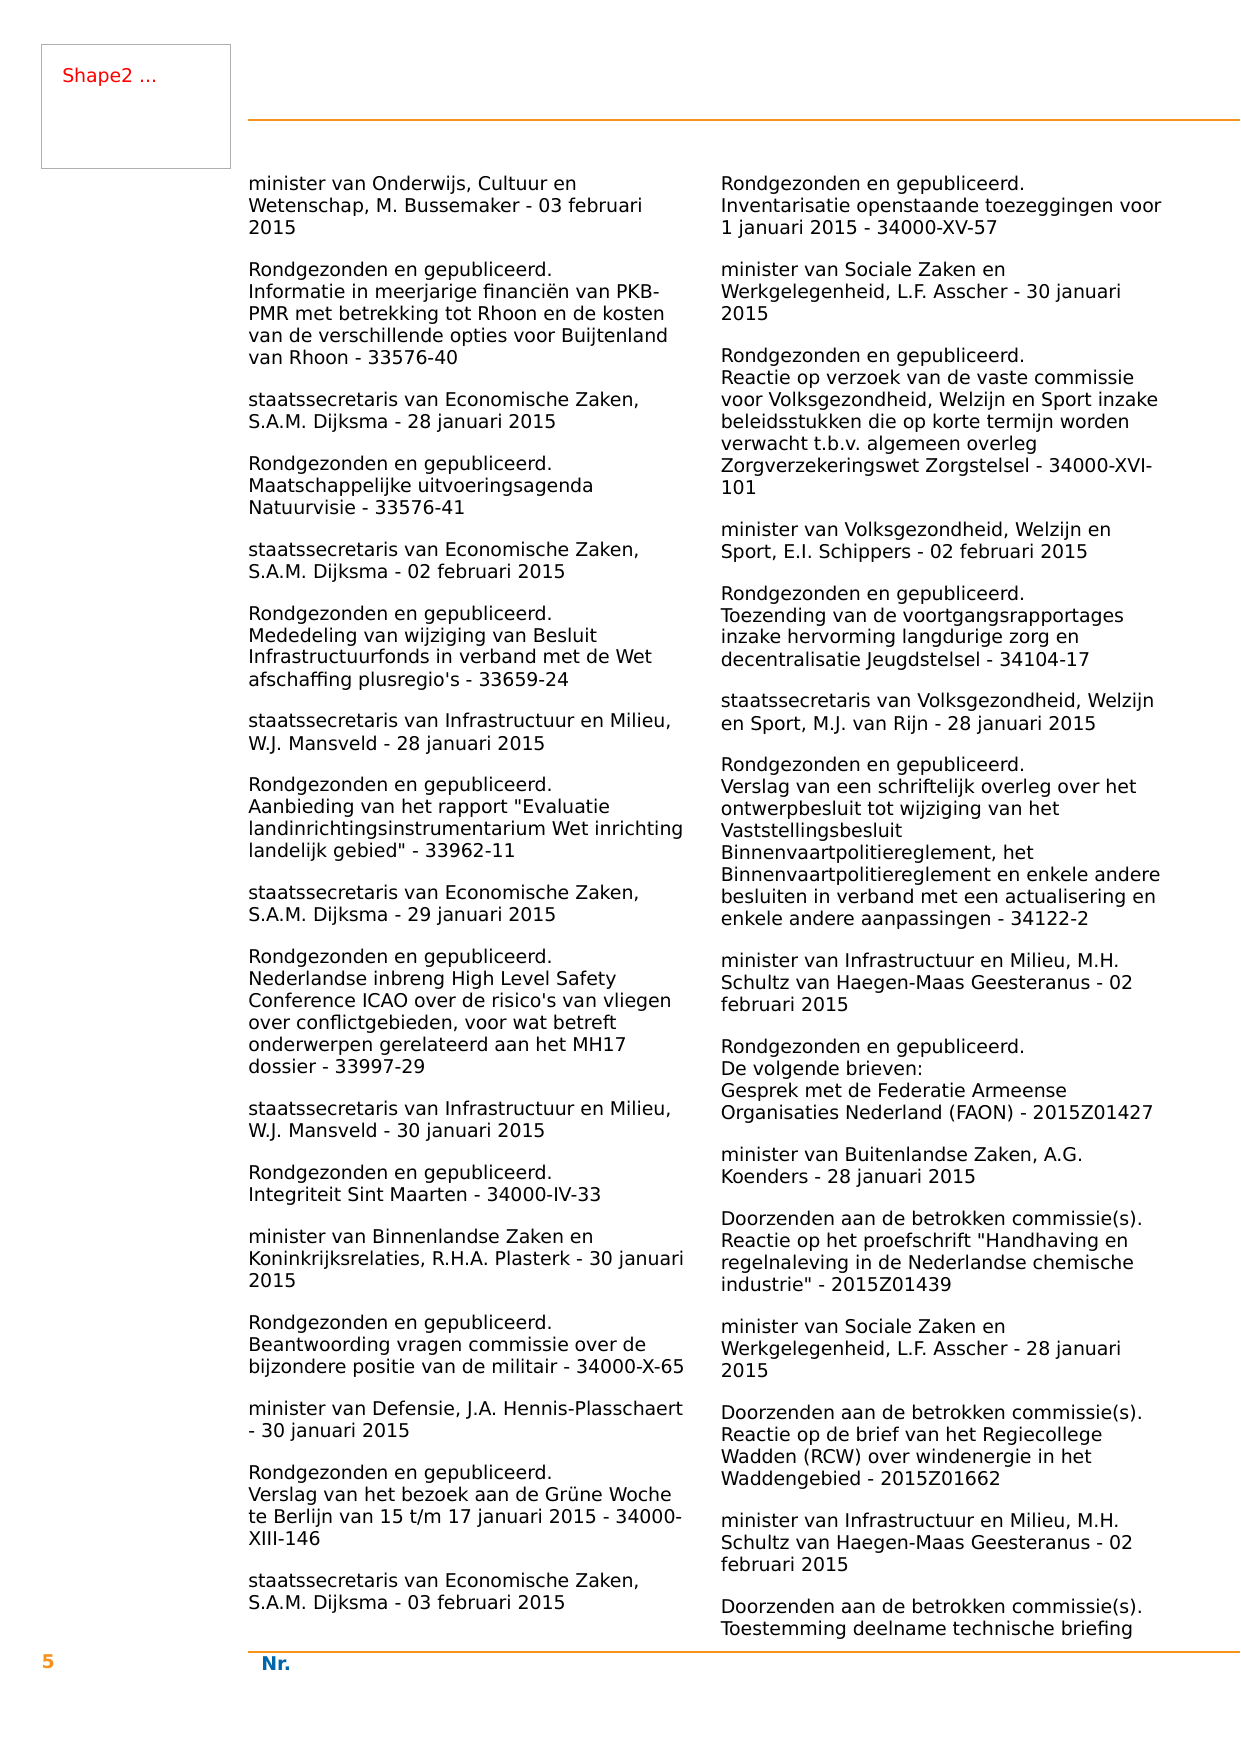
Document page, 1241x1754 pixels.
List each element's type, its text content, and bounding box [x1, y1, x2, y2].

text minister van Infrastructuur en Milieu, M.H. Schultz van Haegen-Maas Geesteranus - 02 februari 2015 [721, 950, 1163, 1016]
text Gesprek met de Federatie Armeense Organisaties Nederland (FAON) - 2015Z01427 [721, 1080, 1163, 1124]
text Doorzenden aan de betrokken commissie(s). [721, 1596, 1163, 1618]
text Rondgezonden en gepubliceerd. [248, 259, 691, 281]
text Reactie op de brief van het Regiecollege Wadden (RCW) over windenergie in het Waddengebied - 2015Z01662 [721, 1424, 1163, 1490]
text minister van Buitenlandse Zaken, A.G. Koenders - 28 januari 2015 [721, 1144, 1163, 1188]
text Rondgezonden en gepubliceerd. [248, 453, 691, 474]
text staatssecretaris van Economische Zaken, S.A.M. Dijksma - 02 februari 2015 [248, 538, 691, 582]
text Reactie op het proefschrift "Handhaving en regelnaleving in de Nederlandse chemische industrie" - 2015Z01439 [721, 1230, 1163, 1296]
text Inventarisatie openstaande toezeggingen voor 1 januari 2015 - 34000-XV-57 [721, 195, 1163, 239]
text minister van Defensie, J.A. Hennis-Plasschaert - 30 januari 2015 [248, 1398, 691, 1442]
text Rondgezonden en gepubliceerd. [721, 582, 1163, 604]
text Mededeling van wijziging van Besluit Infrastructuurfonds in verband met de Wet afschaffing plusregio's - 33659-24 [248, 624, 691, 690]
text Beantwoording vragen commissie over de bijzondere positie van de militair - 34000-X-65 [248, 1334, 691, 1378]
text Rondgezonden en gepubliceerd. [248, 1162, 691, 1184]
text staatssecretaris van Economische Zaken, S.A.M. Dijksma - 03 februari 2015 [248, 1570, 691, 1614]
text minister van Infrastructuur en Milieu, M.H. Schultz van Haegen-Maas Geesteranus - 02 februari 2015 [721, 1510, 1163, 1576]
text Rondgezonden en gepubliceerd. [721, 173, 1163, 195]
text Reactie op verzoek van de vaste commissie voor Volksgezondheid, Welzijn en Sport inzake beleidsstukken die op korte termijn worden verwacht t.b.v. algemeen overleg Zorgverzekeringswet Zorgstelsel - 34000-XVI-101 [721, 367, 1163, 498]
text De volgende brieven: [721, 1058, 1163, 1080]
text staatssecretaris van Volksgezondheid, Welzijn en Sport, M.J. van Rijn - 28 januari 2015 [721, 690, 1163, 734]
text Integriteit Sint Maarten - 34000-IV-33 [248, 1184, 691, 1206]
text staatssecretaris van Economische Zaken, S.A.M. Dijksma - 28 januari 2015 [248, 389, 691, 433]
text Rondgezonden en gepubliceerd. [248, 1462, 691, 1484]
text minister van Binnenlandse Zaken en Koninkrijksrelaties, R.H.A. Plasterk - 30 januari 2015 [248, 1226, 691, 1292]
text staatssecretaris van Economische Zaken, S.A.M. Dijksma - 29 januari 2015 [248, 882, 691, 926]
text Informatie in meerjarige financiën van PKB-PMR met betrekking tot Rhoon en de kosten van de verschillende opties voor Buijtenland van Rhoon - 33576-40 [248, 281, 691, 369]
text minister van Sociale Zaken en Werkgelegenheid, L.F. Asscher - 28 januari 2015 [721, 1316, 1163, 1382]
text Rondgezonden en gepubliceerd. [248, 774, 691, 796]
text Rondgezonden en gepubliceerd. [248, 946, 691, 968]
text minister van Onderwijs, Cultuur en Wetenschap, M. Bussemaker - 03 februari 2015 [248, 173, 691, 239]
text Rondgezonden en gepubliceerd. [248, 602, 691, 624]
text Doorzenden aan de betrokken commissie(s). [721, 1402, 1163, 1424]
text staatssecretaris van Infrastructuur en Milieu, W.J. Mansveld - 28 januari 2015 [248, 710, 691, 754]
text Verslag van het bezoek aan de Grüne Woche te Berlijn van 15 t/m 17 januari 2015 - 34000-XIII-146 [248, 1484, 691, 1550]
text Rondgezonden en gepubliceerd. [721, 345, 1163, 367]
text Rondgezonden en gepubliceerd. [721, 1036, 1163, 1058]
text Maatschappelijke uitvoeringsagenda Natuurvisie - 33576-41 [248, 474, 691, 518]
text minister van Volksgezondheid, Welzijn en Sport, E.I. Schippers - 02 februari 2015 [721, 518, 1163, 562]
text minister van Sociale Zaken en Werkgelegenheid, L.F. Asscher - 30 januari 2015 [721, 259, 1163, 325]
text Rondgezonden en gepubliceerd. [721, 754, 1163, 776]
text Rondgezonden en gepubliceerd. [248, 1312, 691, 1334]
text Nederlandse inbreng High Level Safety Conference ICAO over de risico's van vliegen over conflictgebieden, voor wat betreft onderwerpen gerelateerd aan het MH17 dossier - 33997-29 [248, 968, 691, 1078]
text Doorzenden aan de betrokken commissie(s). [721, 1208, 1163, 1230]
text staatssecretaris van Infrastructuur en Milieu, W.J. Mansveld - 30 januari 2015 [248, 1098, 691, 1142]
text Toestemming deelname technische briefing [721, 1618, 1163, 1640]
text Verslag van een schriftelijk overleg over het ontwerpbesluit tot wijziging van het Vaststellingsbesluit Binnenvaartpolitiereglement, het Binnenvaartpolitiereglement en enkele andere besluiten in verband met een actualisering en enkele andere aanpassingen - 34122-2 [721, 776, 1163, 930]
text Toezending van de voortgangsrapportages inzake hervorming langdurige zorg en decentralisatie Jeugdstelsel - 34104-17 [721, 604, 1163, 670]
text Aanbieding van het rapport "Evaluatie landinrichtingsinstrumentarium Wet inrichting landelijk gebied" - 33962-11 [248, 796, 691, 862]
